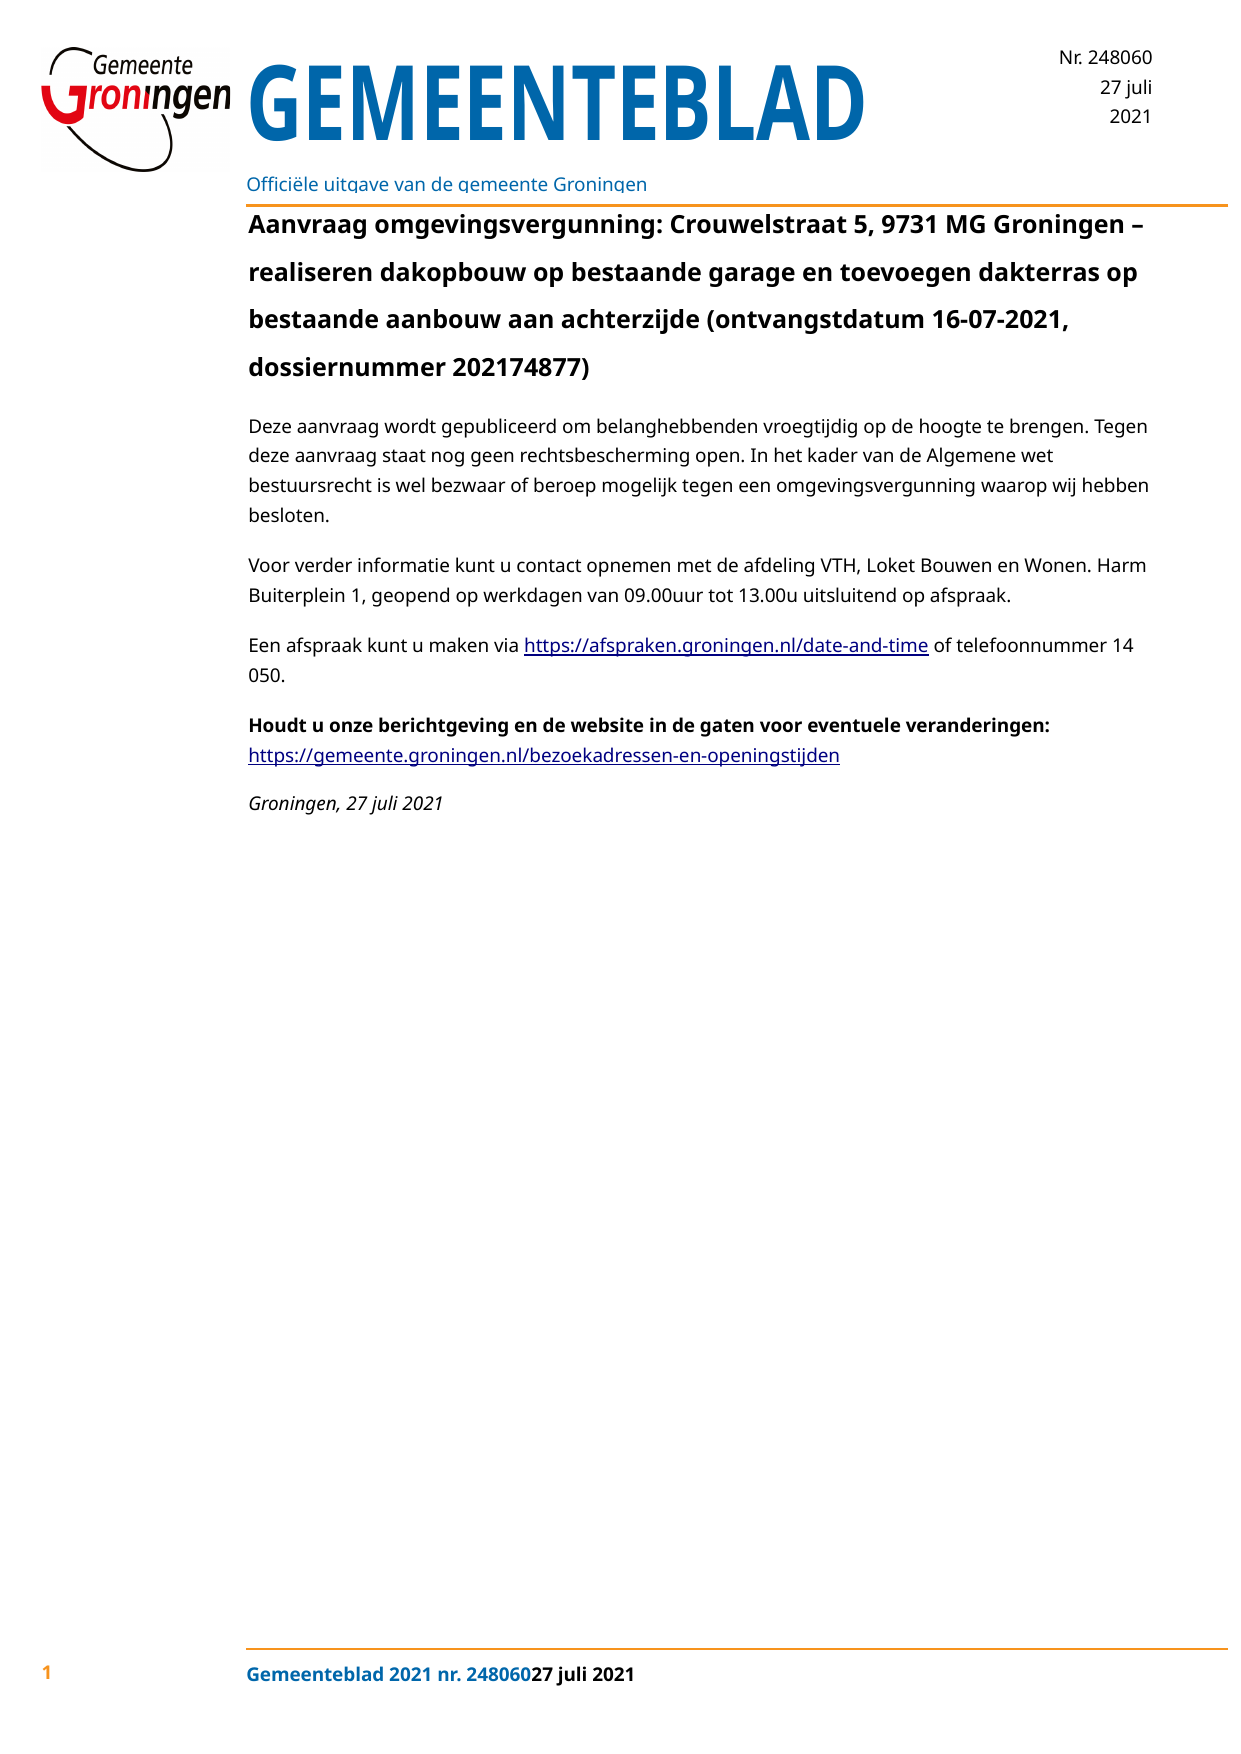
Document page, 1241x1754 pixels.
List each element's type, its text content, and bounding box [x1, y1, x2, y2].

text Deze aanvraag wordt gepubliceerd om belanghebbenden vroegtijdig op de hoogte te brengen. Tegen deze aanvraag staat nog geen rechtsbescherming open. In het kader van de Algemene wet bestuursrecht is wel bezwaar of beroep mogelijk tegen een omgevingsvergunning waarop wij hebben besloten. [248, 413, 1152, 528]
text Houdt u onze berichtgeving en de website in de gaten voor eventuele veranderingen: https://gemeente.groningen.nl/bezoekadressen-en-openingstijden [248, 712, 1152, 768]
text Groningen, 27 juli 2021 [248, 790, 1152, 815]
text Aanvraag omgevingsvergunning: Crouwelstraat 5, 9731 MG Groningen – realiseren dakopbouw op bestaande garage en toevoegen dakterras op bestaande aanbouw aan achterzijde (ontvangstdatum 16-07-2021, dossiernummer 202174877) [248, 207, 1152, 384]
text Voor verder informatie kunt u contact opnemen met de afdeling VTH, Loket Bouwen en Wonen. Harm Buiterplein 1, geopend op werkdagen van 09.00uur tot 13.00u uitsluitend op afspraak. [248, 552, 1152, 608]
text Een afspraak kunt u maken via https://afspraken.groningen.nl/date-and-time of telefoonnummer 14 050. [248, 632, 1152, 688]
picture [41, 47, 231, 172]
